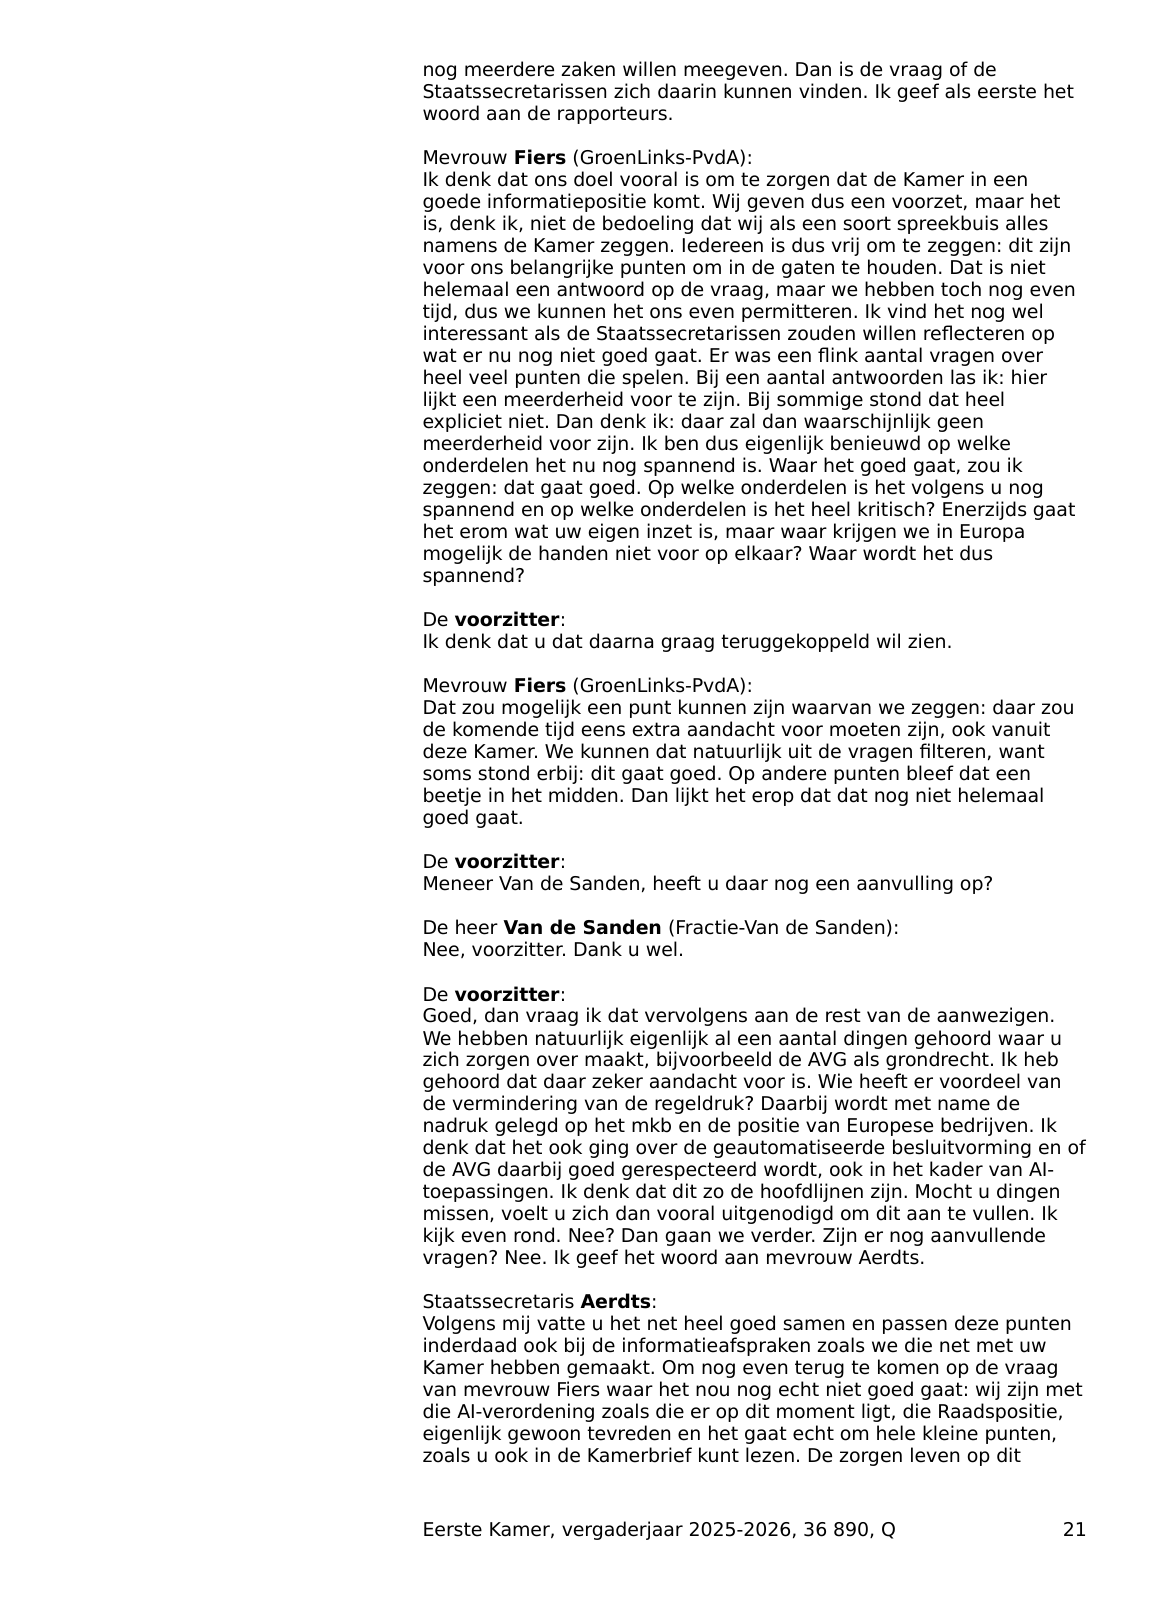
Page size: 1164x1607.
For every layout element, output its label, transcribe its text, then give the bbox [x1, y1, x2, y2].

text Ik denk dat ons doel vooral is om te zorgen dat de Kamer in een goede informatiepositie komt. Wij geven dus een voorzet, maar het is, denk ik, niet de bedoeling dat wij als een soort spreekbuis alles namens de Kamer zeggen. Iedereen is dus vrij om te zeggen: dit zijn voor ons belangrijke punten om in de gaten te houden. Dat is niet helemaal een antwoord op de vraag, maar we hebben toch nog even tijd, dus we kunnen het ons even permitteren. Ik vind het nog wel interessant als de Staatssecretarissen zouden willen reflecteren op wat er nu nog niet goed gaat. Er was een flink aantal vragen over heel veel punten die spelen. Bij een aantal antwoorden las ik: hier lijkt een meerderheid voor te zijn. Bij sommige stond dat heel expliciet niet. Dan denk ik: daar zal dan waarschijnlijk geen meerderheid voor zijn. Ik ben dus eigenlijk benieuwd op welke onderdelen het nu nog spannend is. Waar het goed gaat, zou ik zeggen: dat gaat goed. Op welke onderdelen is het volgens u nog spannend en op welke onderdelen is het heel kritisch? Enerzijds gaat het erom wat uw eigen inzet is, maar waar krijgen we in Europa mogelijk de handen niet voor op elkaar? Waar wordt het dus spannend? [422, 169, 1087, 587]
text Mevrouw Fiers (GroenLinks-PvdA): [422, 147, 1087, 169]
text Staatssecretaris Aerdts: [422, 1291, 1087, 1313]
text De voorzitter: [422, 851, 1087, 873]
text Volgens mij vatte u het net heel goed samen en passen deze punten inderdaad ook bij de informatieafspraken zoals we die net met uw Kamer hebben gemaakt. Om nog even terug te komen op de vraag van mevrouw Fiers waar het nou nog echt niet goed gaat: wij zijn met die AI-verordening zoals die er op dit moment ligt, die Raadspositie, eigenlijk gewoon tevreden en het gaat echt om hele kleine punten, zoals u ook in de Kamerbrief kunt lezen. De zorgen leven op dit [422, 1313, 1087, 1467]
text Meneer Van de Sanden, heeft u daar nog een aanvulling op? [422, 873, 1087, 895]
text Dat zou mogelijk een punt kunnen zijn waarvan we zeggen: daar zou de komende tijd eens extra aandacht voor moeten zijn, ook vanuit deze Kamer. We kunnen dat natuurlijk uit de vragen filteren, want soms stond erbij: dit gaat goed. Op andere punten bleef dat een beetje in het midden. Dan lijkt het erop dat dat nog niet helemaal goed gaat. [422, 697, 1087, 829]
text Ik denk dat u dat daarna graag teruggekoppeld wil zien. [422, 631, 1087, 653]
text De voorzitter: [422, 983, 1087, 1005]
text Mevrouw Fiers (GroenLinks-PvdA): [422, 675, 1087, 697]
text De voorzitter: [422, 609, 1087, 631]
text Goed, dan vraag ik dat vervolgens aan de rest van de aanwezigen. We hebben natuurlijk eigenlijk al een aantal dingen gehoord waar u zich zorgen over maakt, bijvoorbeeld de AVG als grondrecht. Ik heb gehoord dat daar zeker aandacht voor is. Wie heeft er voordeel van de vermindering van de regeldruk? Daarbij wordt met name de nadruk gelegd op het mkb en de positie van Europese bedrijven. Ik denk dat het ook ging over de geautomatiseerde besluitvorming en of de AVG daarbij goed gerespecteerd wordt, ook in het kader van AI-toepassingen. Ik denk dat dit zo de hoofdlijnen zijn. Mocht u dingen missen, voelt u zich dan vooral uitgenodigd om dit aan te vullen. Ik kijk even rond. Nee? Dan gaan we verder. Zijn er nog aanvullende vragen? Nee. Ik geef het woord aan mevrouw Aerdts. [422, 1005, 1087, 1269]
text nog meerdere zaken willen meegeven. Dan is de vraag of de Staatssecretarissen zich daarin kunnen vinden. Ik geef als eerste het woord aan de rapporteurs. [422, 59, 1087, 125]
text De heer Van de Sanden (Fractie-Van de Sanden): [422, 917, 1087, 939]
text Nee, voorzitter. Dank u wel. [422, 939, 1087, 961]
